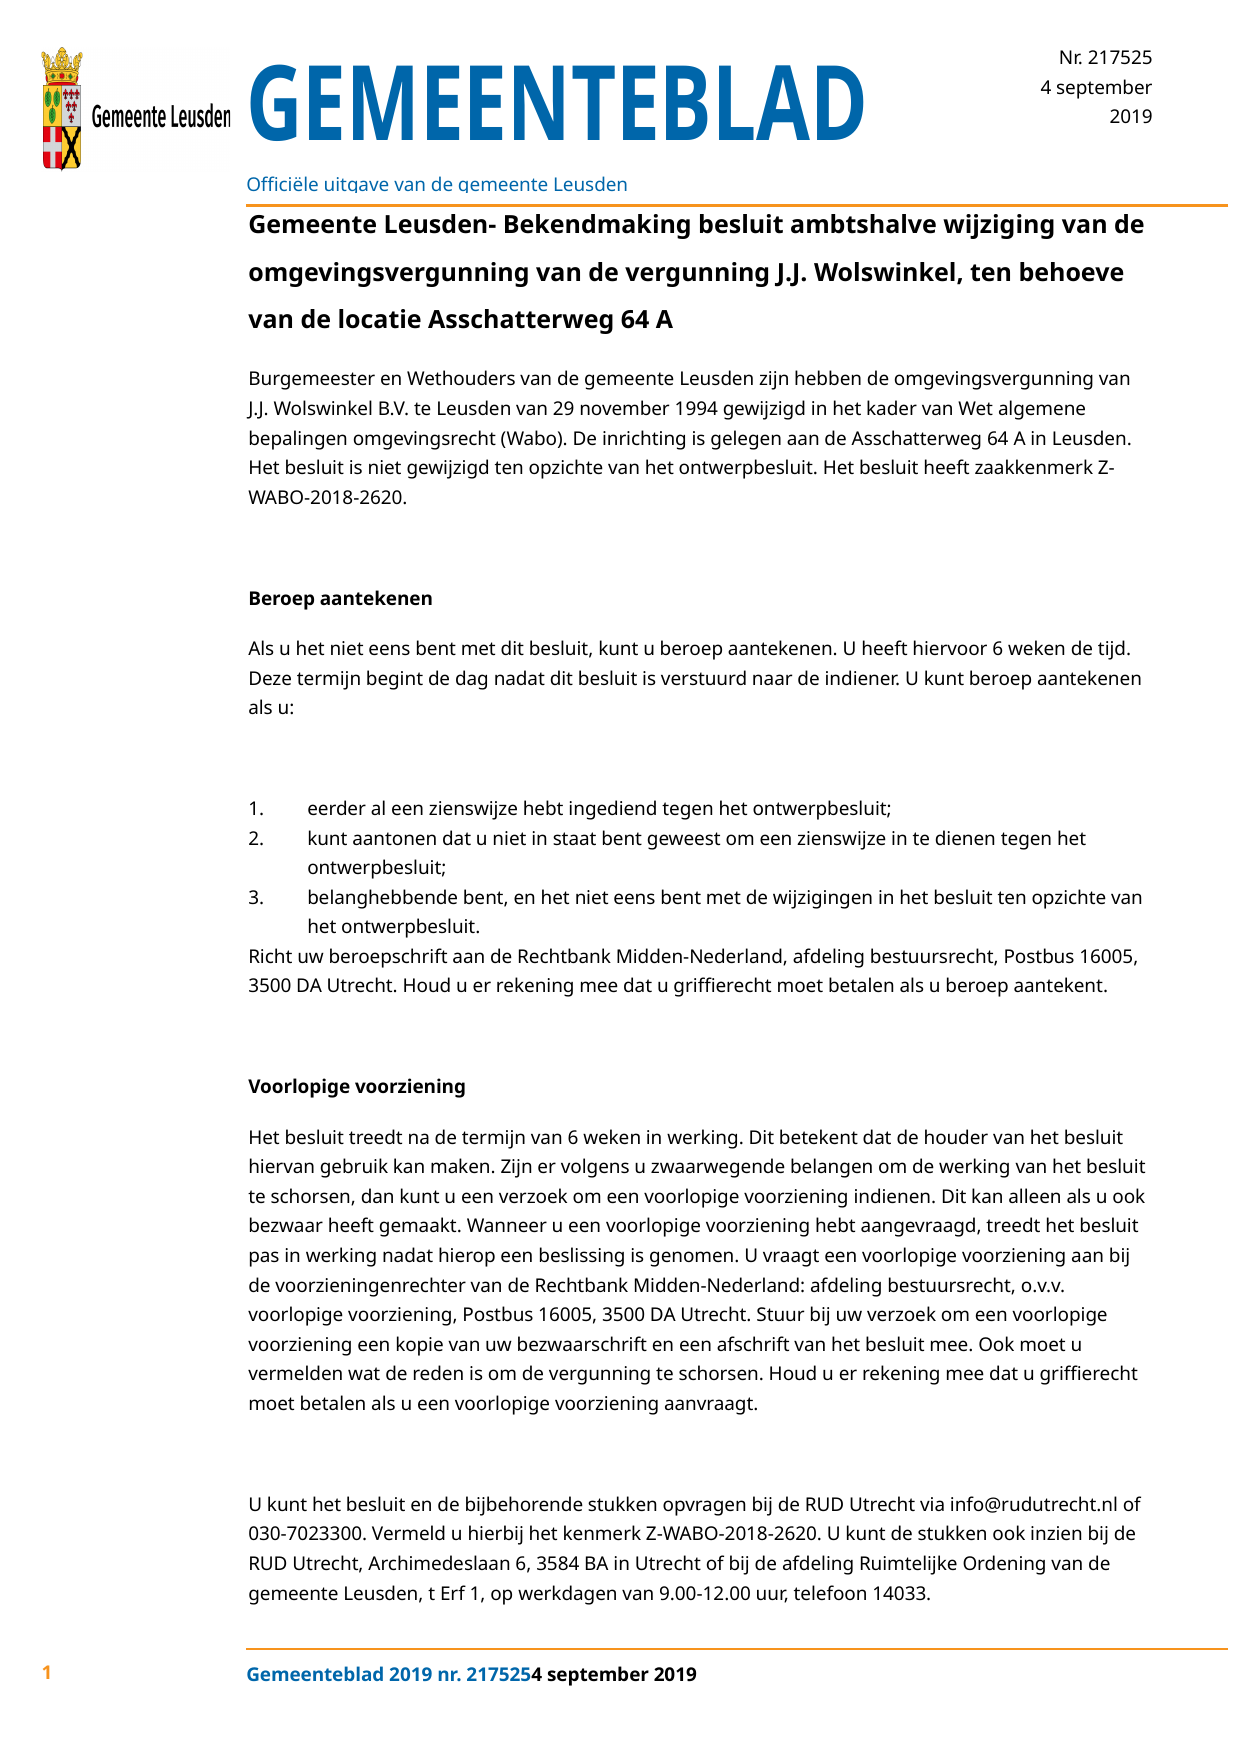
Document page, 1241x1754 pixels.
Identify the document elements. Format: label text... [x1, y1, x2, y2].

text Burgemeester en Wethouders van de gemeente Leusden zijn hebben de omgevingsvergunning van J.J. Wolswinkel B.V. te Leusden van 29 november 1994 gewijzigd in het kader van Wet algemene bepalingen omgevingsrecht (Wabo). De inrichting is gelegen aan de Asschatterweg 64 A in Leusden. Het besluit is niet gewijzigd ten opzichte van het ontwerpbesluit. Het besluit heeft zaakkenmerk Z-WABO-2018-2620. [248, 366, 1152, 509]
text Beroep aantekenen [248, 585, 1152, 610]
picture [41, 47, 231, 172]
list belanghebbende bent, en het niet eens bent met de wijzigingen in het besluit ten opzichte van het ontwerpbesluit. [248, 884, 1152, 939]
text Als u het niet eens bent met dit besluit, kunt u beroep aantekenen. U heeft hiervoor 6 weken de tijd. Deze termijn begint de dag nadat dit besluit is verstuurd naar de indiener. U kunt beroep aantekenen als u: [248, 635, 1152, 720]
text Het besluit treedt na de termijn van 6 weken in werking. Dit betekent dat de houder van het besluit hiervan gebruik kan maken. Zijn er volgens u zwaarwegende belangen om de werking van het besluit te schorsen, dan kunt u een verzoek om een voorlopige voorziening indienen. Dit kan alleen als u ook bezwaar heeft gemaakt. Wanneer u een voorlopige voorziening hebt aangevraagd, treedt het besluit pas in werking nadat hierop een beslissing is genomen. U vraagt een voorlopige voorziening aan bij de voorzieningenrechter van de Rechtbank Midden-Nederland: afdeling bestuursrecht, o.v.v. voorlopige voorziening, Postbus 16005, 3500 DA Utrecht. Stuur bij uw verzoek om een voorlopige voorziening een kopie van uw bezwaarschrift en een afschrift van het besluit mee. Ook moet u vermelden wat de reden is om de vergunning te schorsen. Houd u er rekening mee dat u griffierecht moet betalen als u een voorlopige voorziening aanvraagt. [248, 1124, 1152, 1416]
list eerder al een zienswijze hebt ingediend tegen het ontwerpbesluit; [248, 795, 1152, 821]
text Voorlopige voorziening [248, 1073, 1152, 1099]
text Richt uw beroepschrift aan de Rechtbank Midden-Nederland, afdeling bestuursrecht, Postbus 16005, 3500 DA Utrecht. Houd u er rekening mee dat u griffierecht moet betalen als u beroep aantekent. [248, 943, 1152, 998]
list kunt aantonen dat u niet in staat bent geweest om een zienswijze in te dienen tegen het ontwerpbesluit; [248, 825, 1152, 880]
text Gemeente Leusden- Bekendmaking besluit ambtshalve wijziging van de omgevingsvergunning van de vergunning J.J. Wolswinkel, ten behoeve van de locatie Asschatterweg 64 A [248, 207, 1152, 336]
text U kunt het besluit en de bijbehorende stukken opvragen bij de RUD Utrecht via info@rudutrecht.nl of 030-7023300. Vermeld u hierbij het kenmerk Z-WABO-2018-2620. U kunt de stukken ook inzien bij de RUD Utrecht, Archimedeslaan 6, 3584 BA in Utrecht of bij de afdeling Ruimtelijke Ordening van de gemeente Leusden, t Erf 1, op werkdagen van 9.00-12.00 uur, telefoon 14033. [248, 1491, 1152, 1605]
